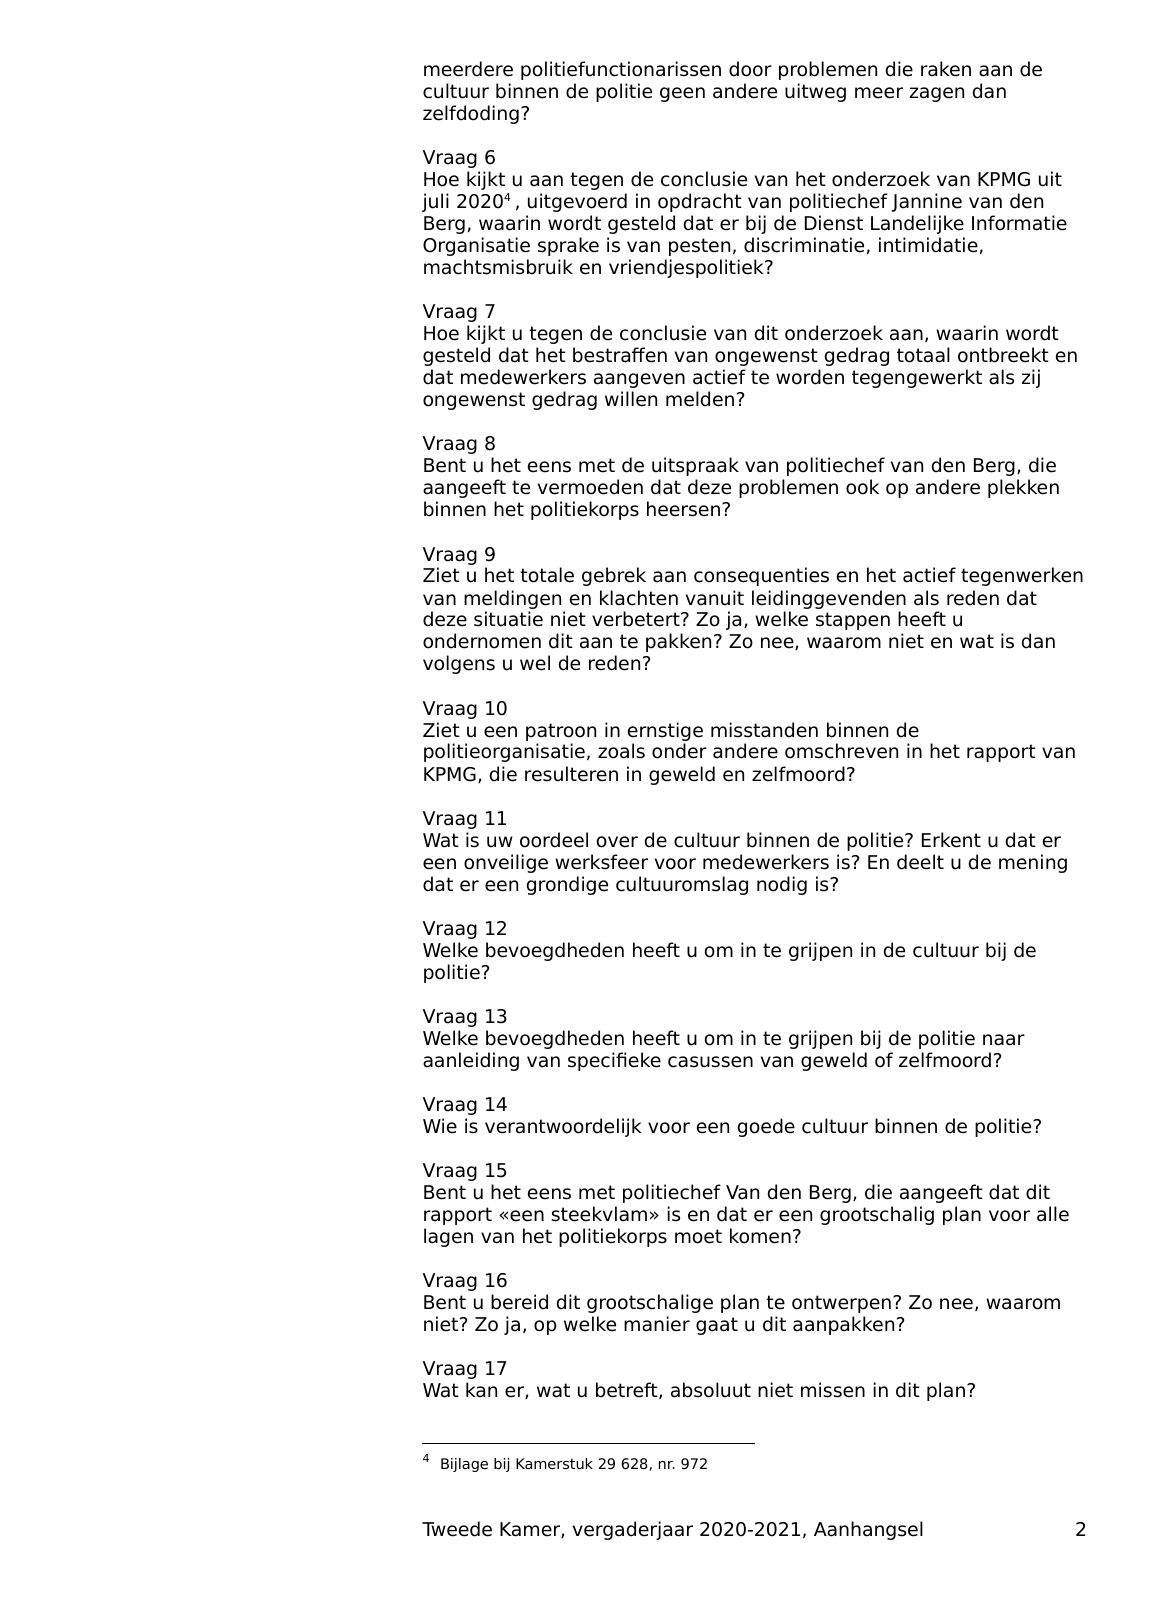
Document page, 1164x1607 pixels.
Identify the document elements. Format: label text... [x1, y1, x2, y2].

text Vraag 15 [422, 1160, 1087, 1182]
text Welke bevoegdheden heeft u om in te grijpen bij de politie naar aanleiding van specifieke casussen van geweld of zelfmoord? [422, 1028, 1087, 1072]
text meerdere politiefunctionarissen door problemen die raken aan de cultuur binnen de politie geen andere uitweg meer zagen dan zelfdoding? [422, 59, 1087, 125]
text Vraag 10 [422, 697, 1087, 719]
text Vraag 9 [422, 543, 1087, 565]
text Hoe kijkt u aan tegen de conclusie van het onderzoek van KPMG uit juli 2020, uitgevoerd in opdracht van politiechef Jannine van den Berg, waarin wordt gesteld dat er bij de Dienst Landelijke Informatie Organisatie sprake is van pesten, discriminatie, intimidatie, machtsmisbruik en vriendjespolitiek? [422, 169, 1087, 279]
text Wie is verantwoordelijk voor een goede cultuur binnen de politie? [422, 1116, 1087, 1138]
text Ziet u een patroon in ernstige misstanden binnen de politieorganisatie, zoals onder andere omschreven in het rapport van KPMG, die resulteren in geweld en zelfmoord? [422, 719, 1087, 785]
text Vraag 6 [422, 147, 1087, 169]
text Bent u het eens met de uitspraak van politiechef van den Berg, die aangeeft te vermoeden dat deze problemen ook op andere plekken binnen het politiekorps heersen? [422, 455, 1087, 521]
text Vraag 14 [422, 1094, 1087, 1116]
text Vraag 7 [422, 301, 1087, 323]
text Vraag 11 [422, 808, 1087, 829]
text Vraag 8 [422, 433, 1087, 455]
text Vraag 13 [422, 1006, 1087, 1028]
text Bent u het eens met politiechef Van den Berg, die aangeeft dat dit rapport «een steekvlam» is en dat er een grootschalig plan voor alle lagen van het politiekorps moet komen? [422, 1182, 1087, 1248]
text Vraag 17 [422, 1358, 1087, 1380]
text Wat is uw oordeel over de cultuur binnen de politie? Erkent u dat er een onveilige werksfeer voor medewerkers is? En deelt u de mening dat er een grondige cultuuromslag nodig is? [422, 829, 1087, 896]
text Ziet u het totale gebrek aan consequenties en het actief tegenwerken van meldingen en klachten vanuit leidinggevenden als reden dat deze situatie niet verbetert? Zo ja, welke stappen heeft u ondernomen dit aan te pakken? Zo nee, waarom niet en wat is dan volgens u wel de reden? [422, 565, 1087, 675]
text Vraag 16 [422, 1270, 1087, 1292]
text Bijlage bij Kamerstuk 29 628, nr. 972 [422, 1452, 1087, 1474]
text Wat kan er, wat u betreft, absoluut niet missen in dit plan? [422, 1380, 1087, 1402]
text Welke bevoegdheden heeft u om in te grijpen in de cultuur bij de politie? [422, 940, 1087, 984]
text Hoe kijkt u tegen de conclusie van dit onderzoek aan, waarin wordt gesteld dat het bestraffen van ongewenst gedrag totaal ontbreekt en dat medewerkers aangeven actief te worden tegengewerkt als zij ongewenst gedrag willen melden? [422, 323, 1087, 411]
text Bent u bereid dit grootschalige plan te ontwerpen? Zo nee, waarom niet? Zo ja, op welke manier gaat u dit aanpakken? [422, 1292, 1087, 1336]
text Vraag 12 [422, 918, 1087, 940]
